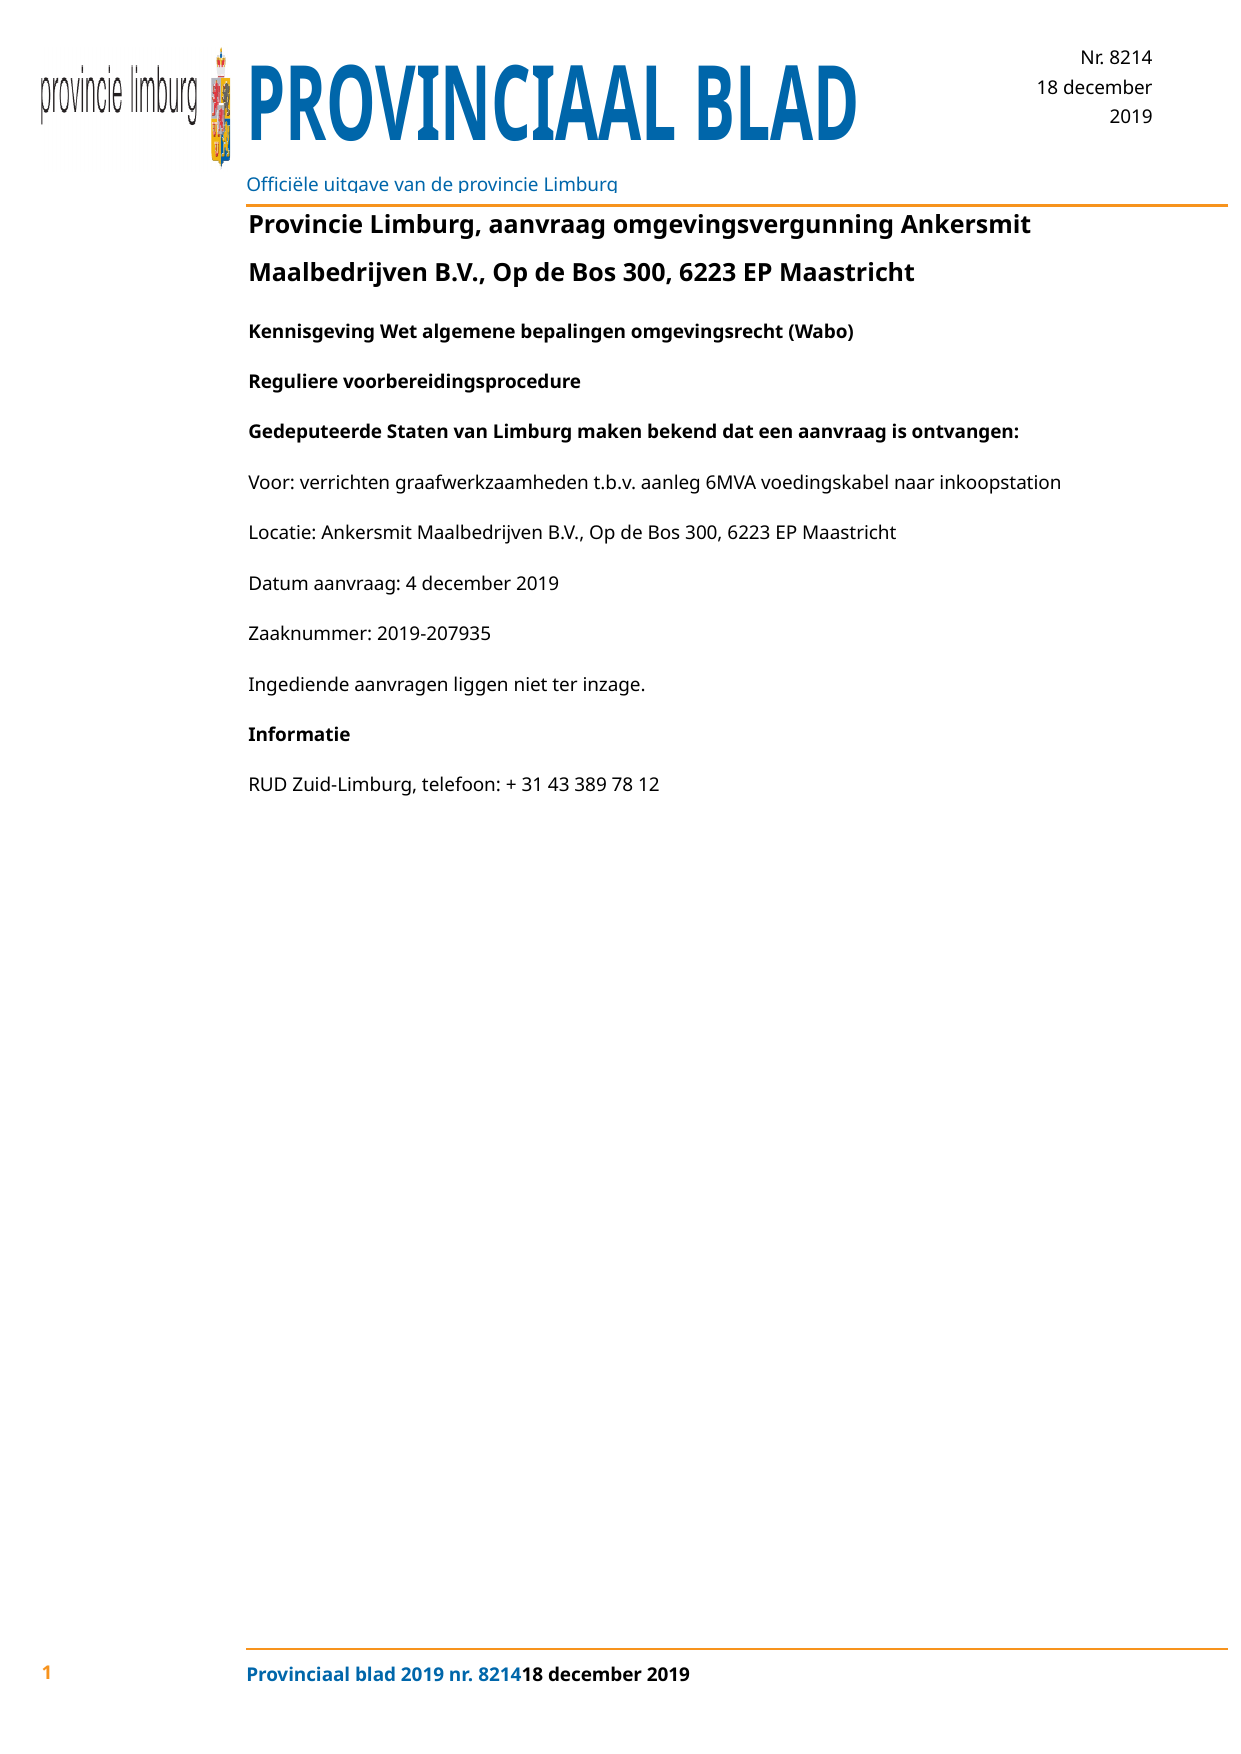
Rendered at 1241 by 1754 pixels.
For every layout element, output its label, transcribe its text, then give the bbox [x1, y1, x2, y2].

text Gedeputeerde Staten van Limburg maken bekend dat een aanvraag is ontvangen: [248, 419, 1152, 444]
text RUD Zuid-Limburg, telefoon: + 31 43 389 78 12 [248, 772, 1152, 797]
text Ingediende aanvragen liggen niet ter inzage. [248, 671, 1152, 697]
text Datum aanvraag: 4 december 2019 [248, 570, 1152, 596]
text Provincie Limburg, aanvraag omgevingsvergunning Ankersmit Maalbedrijven B.V., Op de Bos 300, 6223 EP Maastricht [248, 207, 1152, 288]
text Informatie [248, 721, 1152, 747]
picture [41, 47, 231, 172]
text Zaaknummer: 2019-207935 [248, 620, 1152, 646]
text Locatie: Ankersmit Maalbedrijven B.V., Op de Bos 300, 6223 EP Maastricht [248, 519, 1152, 545]
text Reguliere voorbereidingsprocedure [248, 368, 1152, 394]
text Voor: verrichten graafwerkzaamheden t.b.v. aanleg 6MVA voedingskabel naar inkoopstation [248, 469, 1152, 495]
text Kennisgeving Wet algemene bepalingen omgevingsrecht (Wabo) [248, 318, 1152, 344]
